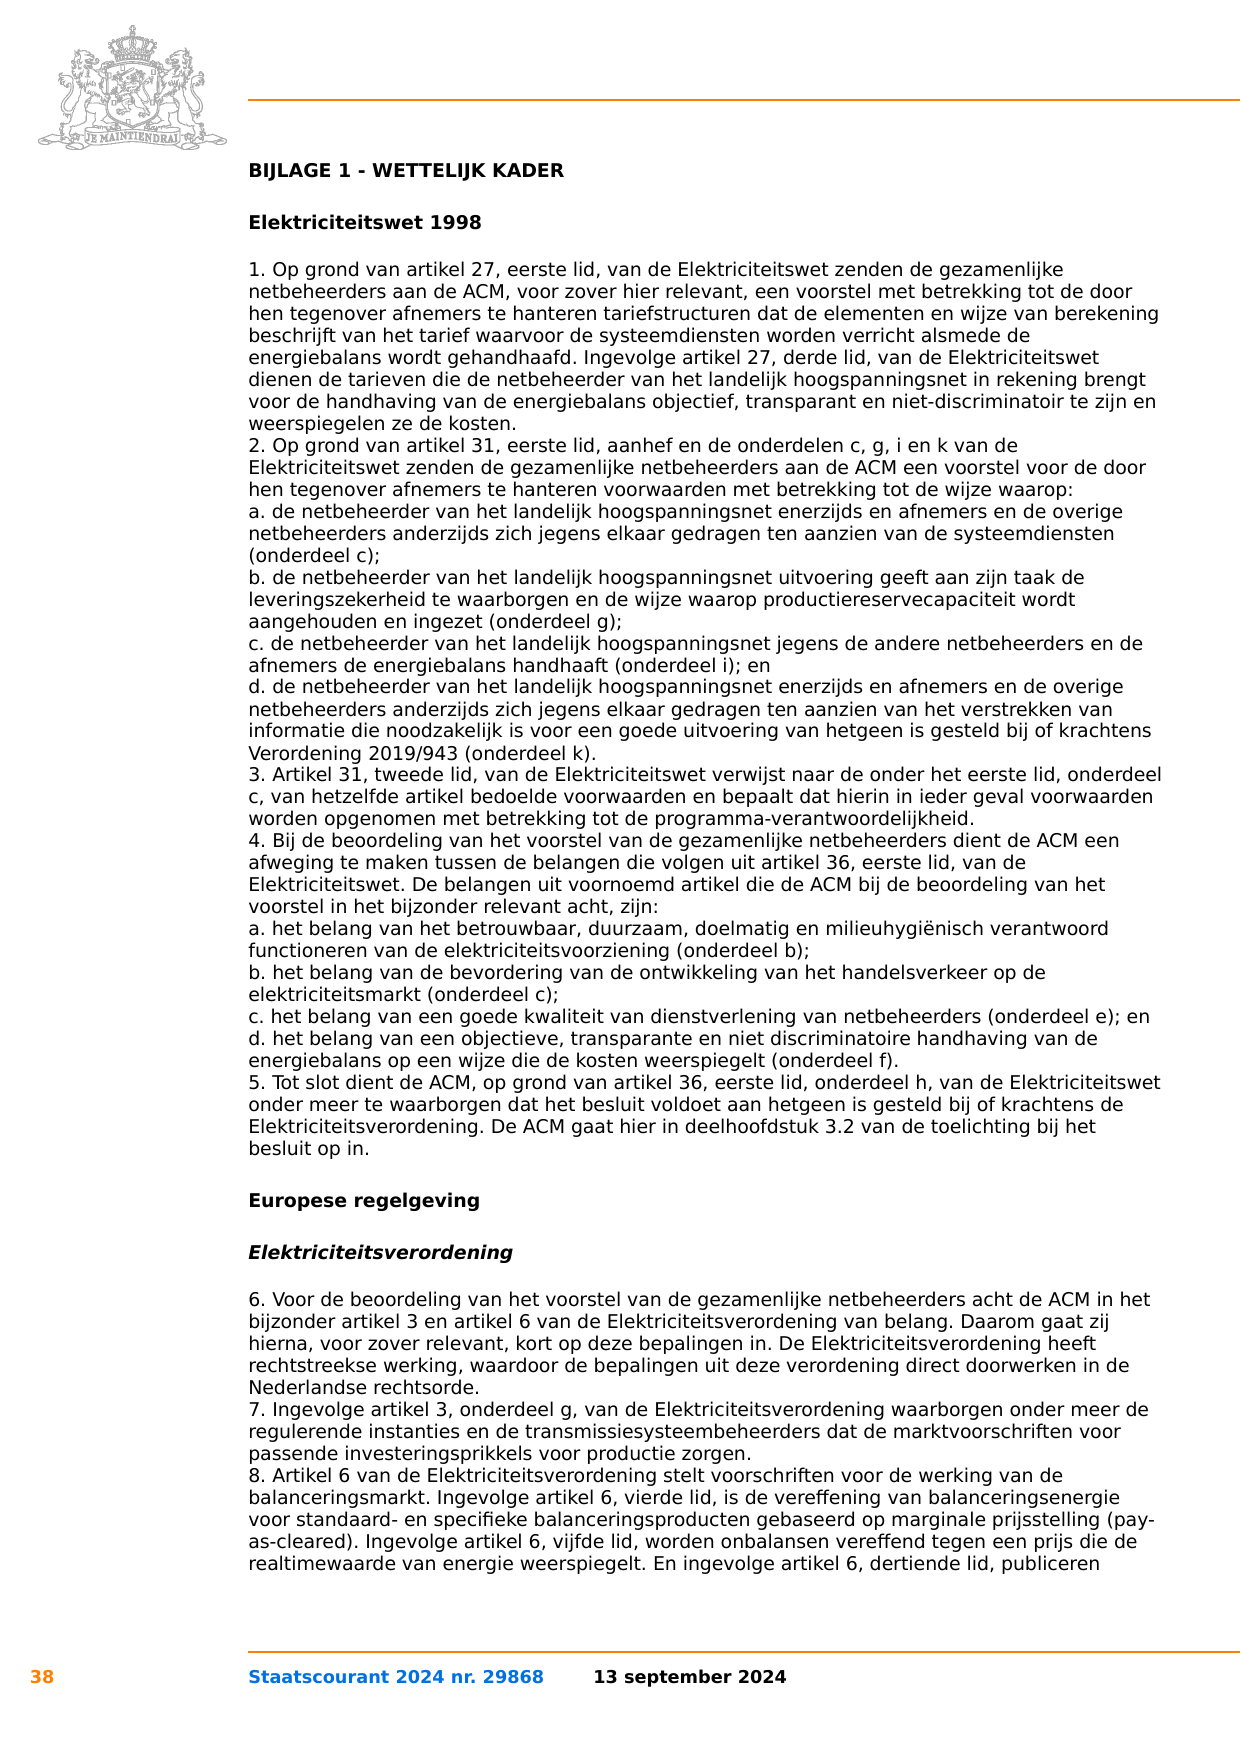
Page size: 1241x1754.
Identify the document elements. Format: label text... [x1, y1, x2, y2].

text 7. Ingevolge artikel 3, onderdeel g, van de Elektriciteitsverordening waarborgen onder meer de regulerende instanties en de transmissiesysteembeheerders dat de marktvoorschriften voor passende investeringsprikkels voor productie zorgen. [248, 1399, 1163, 1465]
text c. het belang van een goede kwaliteit van dienstverlening van netbeheerders (onderdeel e); en [248, 1006, 1163, 1028]
text 6. Voor de beoordeling van het voorstel van de gezamenlijke netbeheerders acht de ACM in het bijzonder artikel 3 en artikel 6 van de Elektriciteitsverordening van belang. Daarom gaat zij hierna, voor zover relevant, kort op deze bepalingen in. De Elektriciteitsverordening heeft rechtstreekse werking, waardoor de bepalingen uit deze verordening direct doorwerken in de Nederlandse rechtsorde. [248, 1289, 1163, 1399]
text 1. Op grond van artikel 27, eerste lid, van de Elektriciteitswet zenden de gezamenlijke netbeheerders aan de ACM, voor zover hier relevant, een voorstel met betrekking tot de door hen tegenover afnemers te hanteren tariefstructuren dat de elementen en wijze van berekening beschrijft van het tarief waarvoor de systeemdiensten worden verricht alsmede de energiebalans wordt gehandhaafd. Ingevolge artikel 27, derde lid, van de Elektriciteitswet dienen de tarieven die de netbeheerder van het landelijk hoogspanningsnet in rekening brengt voor de handhaving van de energiebalans objectief, transparant en niet-discriminatoir te zijn en weerspiegelen ze de kosten. [248, 259, 1163, 435]
text b. het belang van de bevordering van de ontwikkeling van het handelsverkeer op de elektriciteitsmarkt (onderdeel c); [248, 962, 1163, 1006]
text a. het belang van het betrouwbaar, duurzaam, doelmatig en milieuhygiënisch verantwoord functioneren van de elektriciteitsvoorziening (onderdeel b); [248, 918, 1163, 962]
text b. de netbeheerder van het landelijk hoogspanningsnet uitvoering geeft aan zijn taak de leveringszekerheid te waarborgen en de wijze waarop productiereservecapaciteit wordt aangehouden en ingezet (onderdeel g); [248, 567, 1163, 632]
picture [38, 25, 227, 150]
text c. de netbeheerder van het landelijk hoogspanningsnet jegens de andere netbeheerders en de afnemers de energiebalans handhaaft (onderdeel i); en [248, 632, 1163, 676]
text 4. Bij de beoordeling van het voorstel van de gezamenlijke netbeheerders dient de ACM een afweging te maken tussen de belangen die volgen uit artikel 36, eerste lid, van de Elektriciteitswet. De belangen uit voornoemd artikel die de ACM bij de beoordeling van het voorstel in het bijzonder relevant acht, zijn: [248, 830, 1163, 918]
subtitle Europese regelgeving [248, 1190, 1163, 1212]
subtitle BIJLAGE 1 - WETTELIJK KADER [248, 160, 1163, 182]
text 2. Op grond van artikel 31, eerste lid, aanhef en de onderdelen c, g, i en k van de Elektriciteitswet zenden de gezamenlijke netbeheerders aan de ACM een voorstel voor de door hen tegenover afnemers te hanteren voorwaarden met betrekking tot de wijze waarop: [248, 435, 1163, 501]
text d. de netbeheerder van het landelijk hoogspanningsnet enerzijds en afnemers en de overige netbeheerders anderzijds zich jegens elkaar gedragen ten aanzien van het verstrekken van informatie die noodzakelijk is voor een goede uitvoering van hetgeen is gesteld bij of krachtens Verordening 2019/943 (onderdeel k). [248, 676, 1163, 764]
text 8. Artikel 6 van de Elektriciteitsverordening stelt voorschriften voor de werking van de balanceringsmarkt. Ingevolge artikel 6, vierde lid, is de vereffening van balanceringsenergie voor standaard- en specifieke balanceringsproducten gebaseerd op marginale prijsstelling (pay-as-cleared). Ingevolge artikel 6, vijfde lid, worden onbalansen vereffend tegen een prijs die de realtimewaarde van energie weerspiegelt. En ingevolge artikel 6, dertiende lid, publiceren [248, 1465, 1163, 1575]
text d. het belang van een objectieve, transparante en niet discriminatoire handhaving van de energiebalans op een wijze die de kosten weerspiegelt (onderdeel f). [248, 1028, 1163, 1072]
text 5. Tot slot dient de ACM, op grond van artikel 36, eerste lid, onderdeel h, van de Elektriciteitswet onder meer te waarborgen dat het besluit voldoet aan hetgeen is gesteld bij of krachtens de Elektriciteitsverordening. De ACM gaat hier in deelhoofdstuk 3.2 van de toelichting bij het besluit op in. [248, 1072, 1163, 1160]
subtitle Elektriciteitswet 1998 [248, 212, 1163, 234]
text a. de netbeheerder van het landelijk hoogspanningsnet enerzijds en afnemers en de overige netbeheerders anderzijds zich jegens elkaar gedragen ten aanzien van de systeemdiensten (onderdeel c); [248, 501, 1163, 567]
text 3. Artikel 31, tweede lid, van de Elektriciteitswet verwijst naar de onder het eerste lid, onderdeel c, van hetzelfde artikel bedoelde voorwaarden en bepaalt dat hierin in ieder geval voorwaarden worden opgenomen met betrekking tot de programma-verantwoordelijkheid. [248, 764, 1163, 830]
subtitle Elektriciteitsverordening [248, 1242, 1163, 1264]
